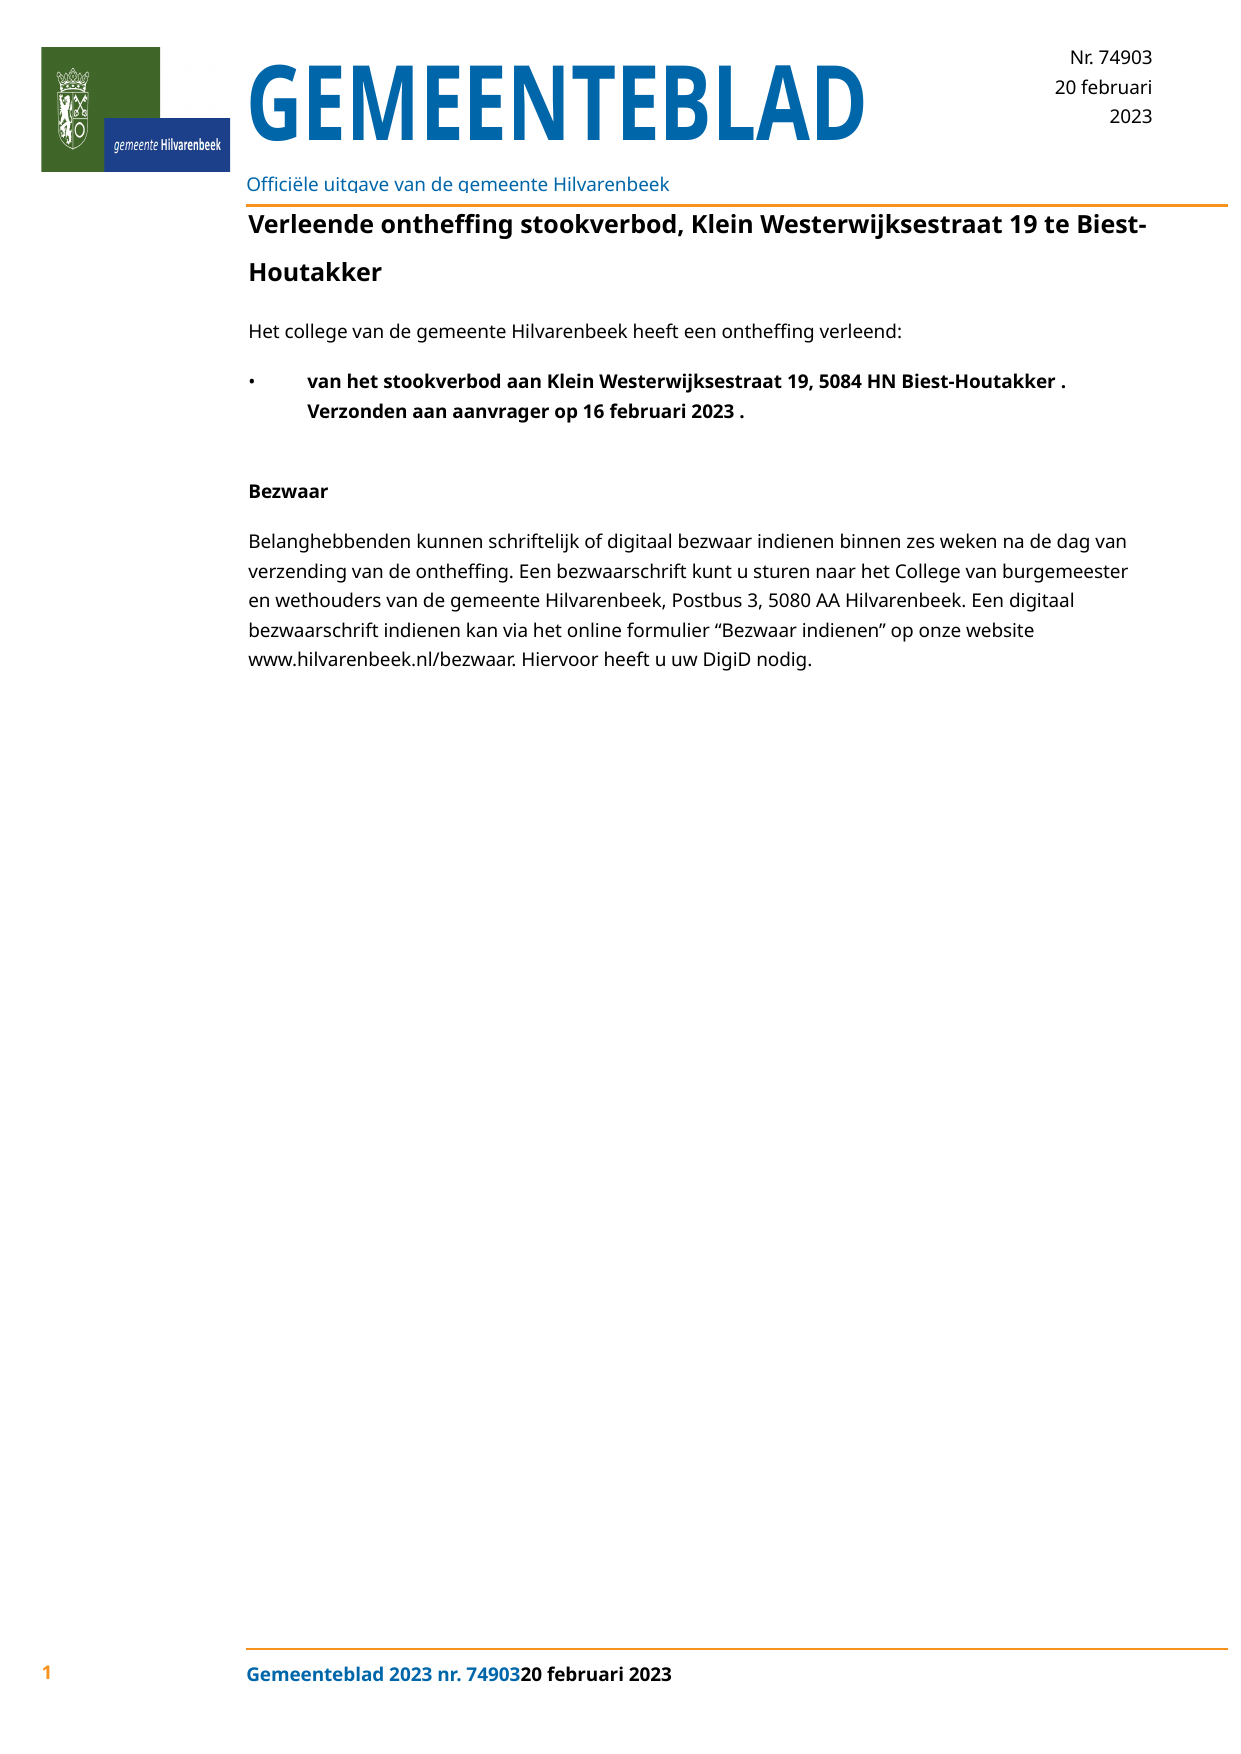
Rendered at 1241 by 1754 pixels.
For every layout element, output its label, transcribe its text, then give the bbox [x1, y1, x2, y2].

text Bezwaar [248, 478, 1152, 504]
text Het college van de gemeente Hilvarenbeek heeft een ontheffing verleend: [248, 318, 1152, 344]
text Verleende ontheffing stookverbod, Klein Westerwijksestraat 19 te Biest-Houtakker [248, 207, 1152, 288]
list van het stookverbod aan Klein Westerwijksestraat 19, 5084 HN Biest-Houtakker . [248, 368, 1152, 394]
text Belanghebbenden kunnen schriftelijk of digitaal bezwaar indienen binnen zes weken na de dag van verzending van de ontheffing. Een bezwaarschrift kunt u sturen naar het College van burgemeester en wethouders van de gemeente Hilvarenbeek, Postbus 3, 5080 AA Hilvarenbeek. Een digitaal bezwaarschrift indienen kan via het online formulier “Bezwaar indienen” op onze website www.hilvarenbeek.nl/bezwaar. Hiervoor heeft u uw DigiD nodig. [248, 528, 1152, 672]
picture [41, 47, 231, 172]
list Verzonden aan aanvrager op 16 februari 2023 . [248, 398, 1152, 424]
